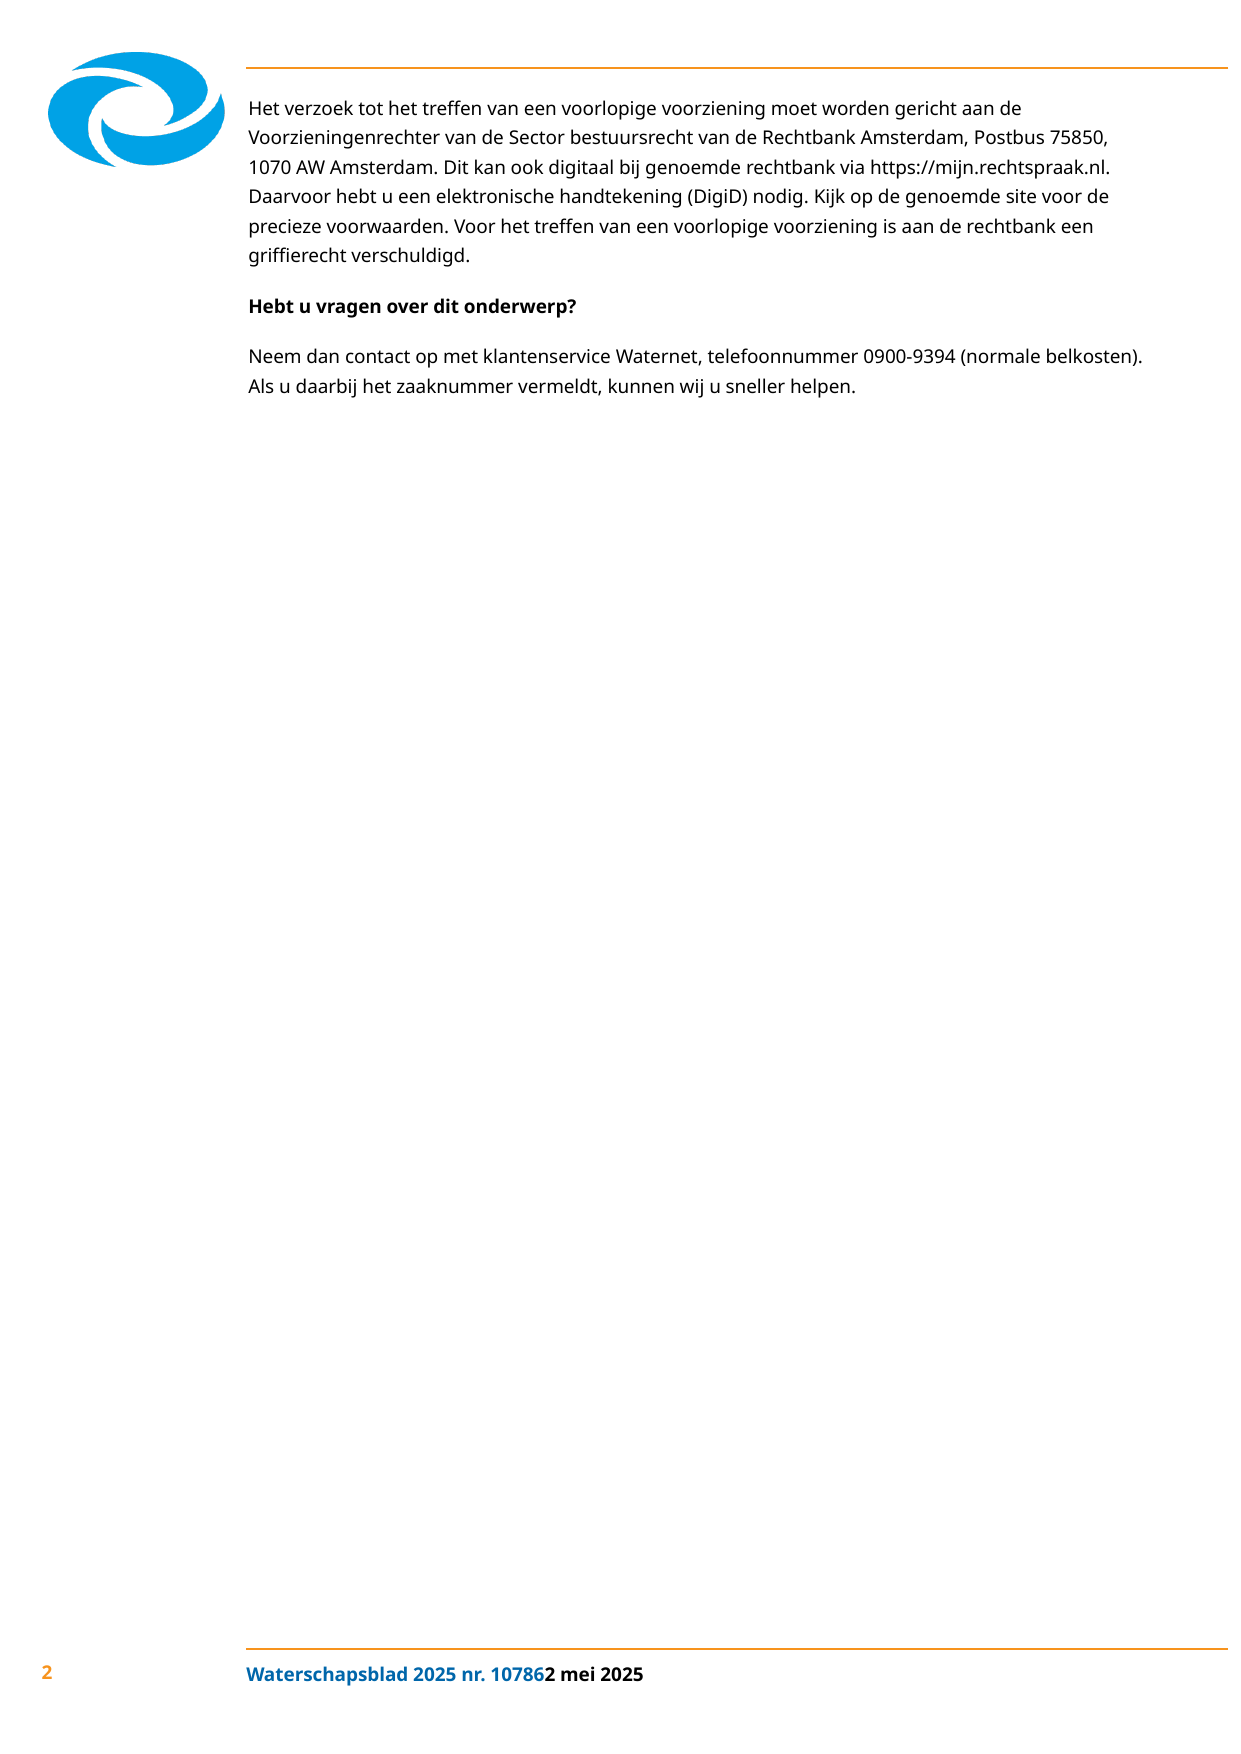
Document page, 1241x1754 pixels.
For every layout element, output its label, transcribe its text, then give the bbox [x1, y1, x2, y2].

text Hebt u vragen over dit onderwerp? [248, 293, 1152, 319]
text Het verzoek tot het treffen van een voorlopige voorziening moet worden gericht aan de Voorzieningenrechter van de Sector bestuursrecht van de Rechtbank Amsterdam, Postbus 75850, 1070 AW Amsterdam. Dit kan ook digitaal bij genoemde rechtbank via https://mijn.rechtspraak.nl. Daarvoor hebt u een elektronische handtekening (DigiD) nodig. Kijk op de genoemde site voor de precieze voorwaarden. Voor het treffen van een voorlopige voorziening is aan de rechtbank een griffierecht verschuldigd. [248, 95, 1152, 268]
picture [41, 47, 231, 172]
text Neem dan contact op met klantenservice Waternet, telefoonnummer 0900-9394 (normale belkosten). Als u daarbij het zaaknummer vermeldt, kunnen wij u sneller helpen. [248, 343, 1152, 399]
